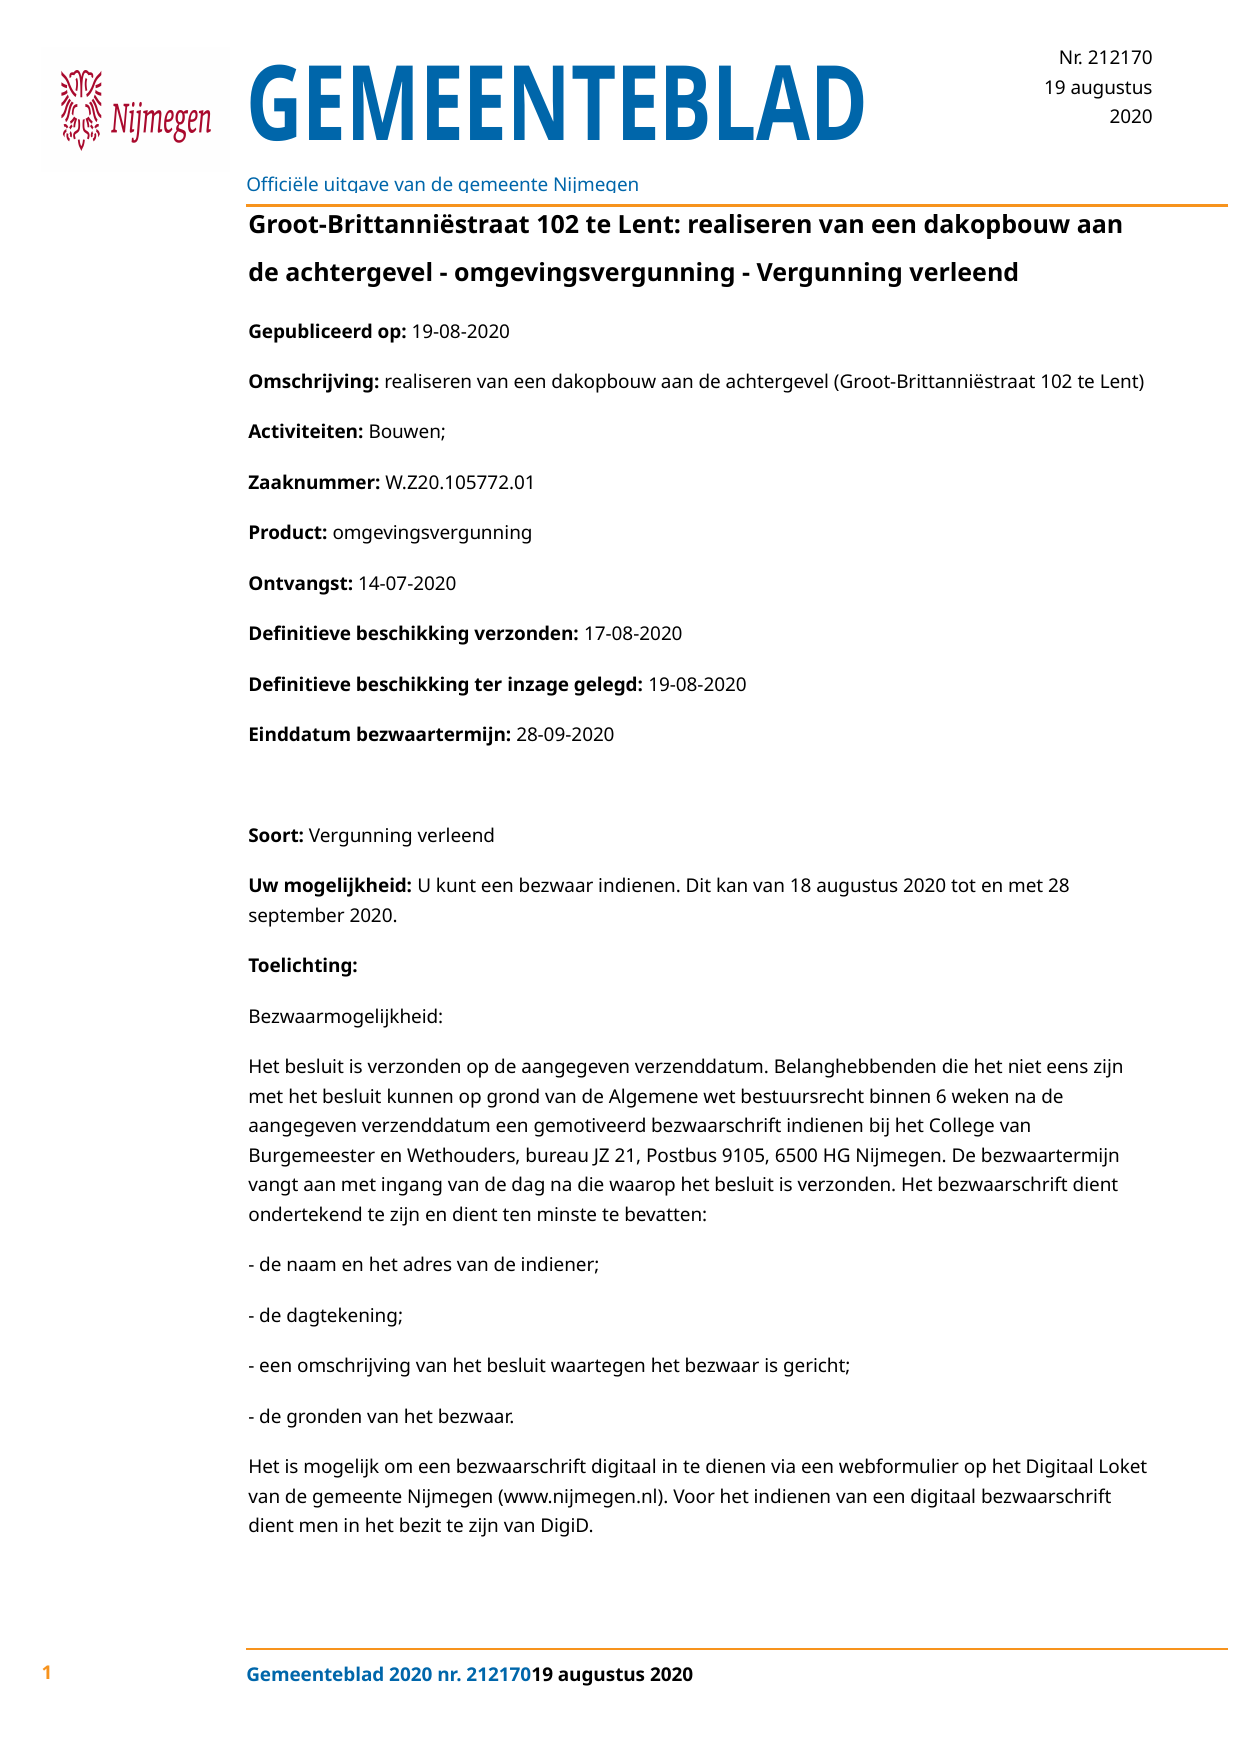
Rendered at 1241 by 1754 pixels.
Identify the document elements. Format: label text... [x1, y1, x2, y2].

text Groot-Brittanniëstraat 102 te Lent: realiseren van een dakopbouw aan de achtergevel - omgevingsvergunning - Vergunning verleend [248, 207, 1152, 288]
picture [41, 47, 231, 172]
text Uw mogelijkheid: U kunt een bezwaar indienen. Dit kan van 18 augustus 2020 tot en met 28 september 2020. [248, 872, 1152, 928]
text Definitieve beschikking ter inzage gelegd: 19-08-2020 [248, 671, 1152, 697]
text - de dagtekening; [248, 1302, 1152, 1328]
text Bezwaarmogelijkheid: [248, 1003, 1152, 1029]
text - de gronden van het bezwaar. [248, 1403, 1152, 1429]
text Gepubliceerd op: 19-08-2020 [248, 318, 1152, 344]
text Einddatum bezwaartermijn: 28-09-2020 [248, 721, 1152, 747]
text Het is mogelijk om een bezwaarschrift digitaal in te dienen via een webformulier op het Digitaal Loket van de gemeente Nijmegen (www.nijmegen.nl). Voor het indienen van een digitaal bezwaarschrift dient men in het bezit te zijn van DigiD. [248, 1453, 1152, 1538]
text Toelichting: [248, 952, 1152, 978]
text Omschrijving: realiseren van een dakopbouw aan de achtergevel (Groot-Brittanniëstraat 102 te Lent) [248, 368, 1152, 394]
text - de naam en het adres van de indiener; [248, 1252, 1152, 1277]
text Activiteiten: Bouwen; [248, 419, 1152, 444]
text Definitieve beschikking verzonden: 17-08-2020 [248, 620, 1152, 646]
text - een omschrijving van het besluit waartegen het bezwaar is gericht; [248, 1352, 1152, 1378]
text Zaaknummer: W.Z20.105772.01 [248, 469, 1152, 495]
text Product: omgevingsvergunning [248, 519, 1152, 545]
text Het besluit is verzonden op de aangegeven verzenddatum. Belanghebbenden die het niet eens zijn met het besluit kunnen op grond van de Algemene wet bestuursrecht binnen 6 weken na de aangegeven verzenddatum een gemotiveerd bezwaarschrift indienen bij het College van Burgemeester en Wethouders, bureau JZ 21, Postbus 9105, 6500 HG Nijmegen. De bezwaartermijn vangt aan met ingang van de dag na die waarop het besluit is verzonden. Het bezwaarschrift dient ondertekend te zijn en dient ten minste te bevatten: [248, 1053, 1152, 1227]
text Ontvangst: 14-07-2020 [248, 570, 1152, 596]
text Soort: Vergunning verleend [248, 822, 1152, 848]
